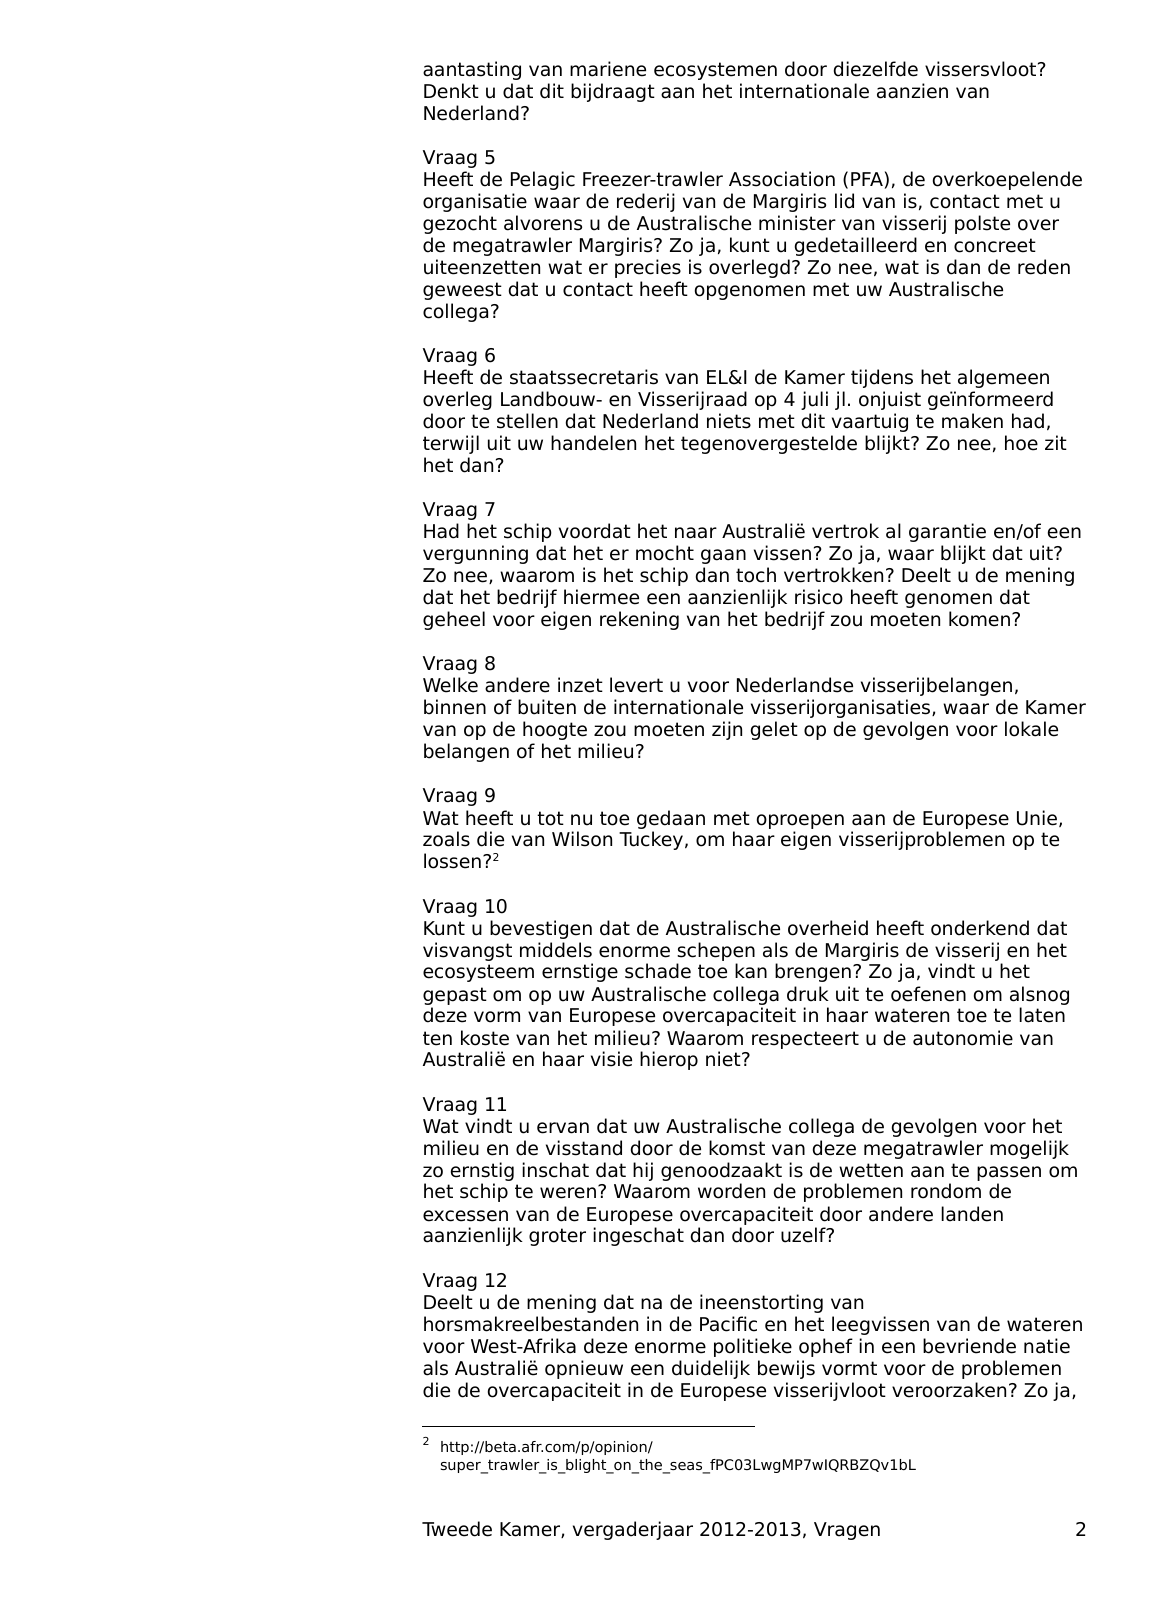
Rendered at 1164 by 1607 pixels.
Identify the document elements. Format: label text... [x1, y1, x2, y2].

text Vraag 6 [422, 345, 1087, 367]
text Deelt u de mening dat na de ineenstorting van horsmakreelbestanden in de Pacific en het leegvissen van de wateren voor West-Afrika deze enorme politieke ophef in een bevriende natie als Australië opnieuw een duidelijk bewijs vormt voor de problemen die de overcapaciteit in de Europese visserijvloot veroorzaken? Zo ja, [422, 1292, 1087, 1401]
text Vraag 9 [422, 785, 1087, 807]
text Wat heeft u tot nu toe gedaan met oproepen aan de Europese Unie, zoals die van Wilson Tuckey, om haar eigen visserijproblemen op te lossen? [422, 807, 1087, 873]
text Vraag 7 [422, 499, 1087, 521]
text Heeft de staatssecretaris van EL&I de Kamer tijdens het algemeen overleg Landbouw- en Visserijraad op 4 juli jl. onjuist geïnformeerd door te stellen dat Nederland niets met dit vaartuig te maken had, terwijl uit uw handelen het tegenovergestelde blijkt? Zo nee, hoe zit het dan? [422, 367, 1087, 477]
text Kunt u bevestigen dat de Australische overheid heeft onderkend dat visvangst middels enorme schepen als de Margiris de visserij en het ecosysteem ernstige schade toe kan brengen? Zo ja, vindt u het gepast om op uw Australische collega druk uit te oefenen om alsnog deze vorm van Europese overcapaciteit in haar wateren toe te laten ten koste van het milieu? Waarom respecteert u de autonomie van Australië en haar visie hierop niet? [422, 917, 1087, 1071]
text http://beta.afr.com/p/opinion/super_trawler_is_blight_on_the_seas_fPC03LwgMP7wIQRBZQv1bL [422, 1435, 1087, 1474]
text Heeft de Pelagic Freezer-trawler Association (PFA), de overkoepelende organisatie waar de rederij van de Margiris lid van is, contact met u gezocht alvorens u de Australische minister van visserij polste over de megatrawler Margiris? Zo ja, kunt u gedetailleerd en concreet uiteenzetten wat er precies is overlegd? Zo nee, wat is dan de reden geweest dat u contact heeft opgenomen met uw Australische collega? [422, 169, 1087, 323]
text aantasting van mariene ecosystemen door diezelfde vissersvloot? Denkt u dat dit bijdraagt aan het internationale aanzien van Nederland? [422, 59, 1087, 125]
text Vraag 11 [422, 1093, 1087, 1116]
text Had het schip voordat het naar Australië vertrok al garantie en/of een vergunning dat het er mocht gaan vissen? Zo ja, waar blijkt dat uit? Zo nee, waarom is het schip dan toch vertrokken? Deelt u de mening dat het bedrijf hiermee een aanzienlijk risico heeft genomen dat geheel voor eigen rekening van het bedrijf zou moeten komen? [422, 521, 1087, 631]
text Wat vindt u ervan dat uw Australische collega de gevolgen voor het milieu en de visstand door de komst van deze megatrawler mogelijk zo ernstig inschat dat hij genoodzaakt is de wetten aan te passen om het schip te weren? Waarom worden de problemen rondom de excessen van de Europese overcapaciteit door andere landen aanzienlijk groter ingeschat dan door uzelf? [422, 1116, 1087, 1247]
text Vraag 10 [422, 896, 1087, 917]
text Vraag 5 [422, 147, 1087, 169]
text Vraag 8 [422, 653, 1087, 675]
text Welke andere inzet levert u voor Nederlandse visserijbelangen, binnen of buiten de internationale visserijorganisaties, waar de Kamer van op de hoogte zou moeten zijn gelet op de gevolgen voor lokale belangen of het milieu? [422, 675, 1087, 763]
text Vraag 12 [422, 1269, 1087, 1292]
